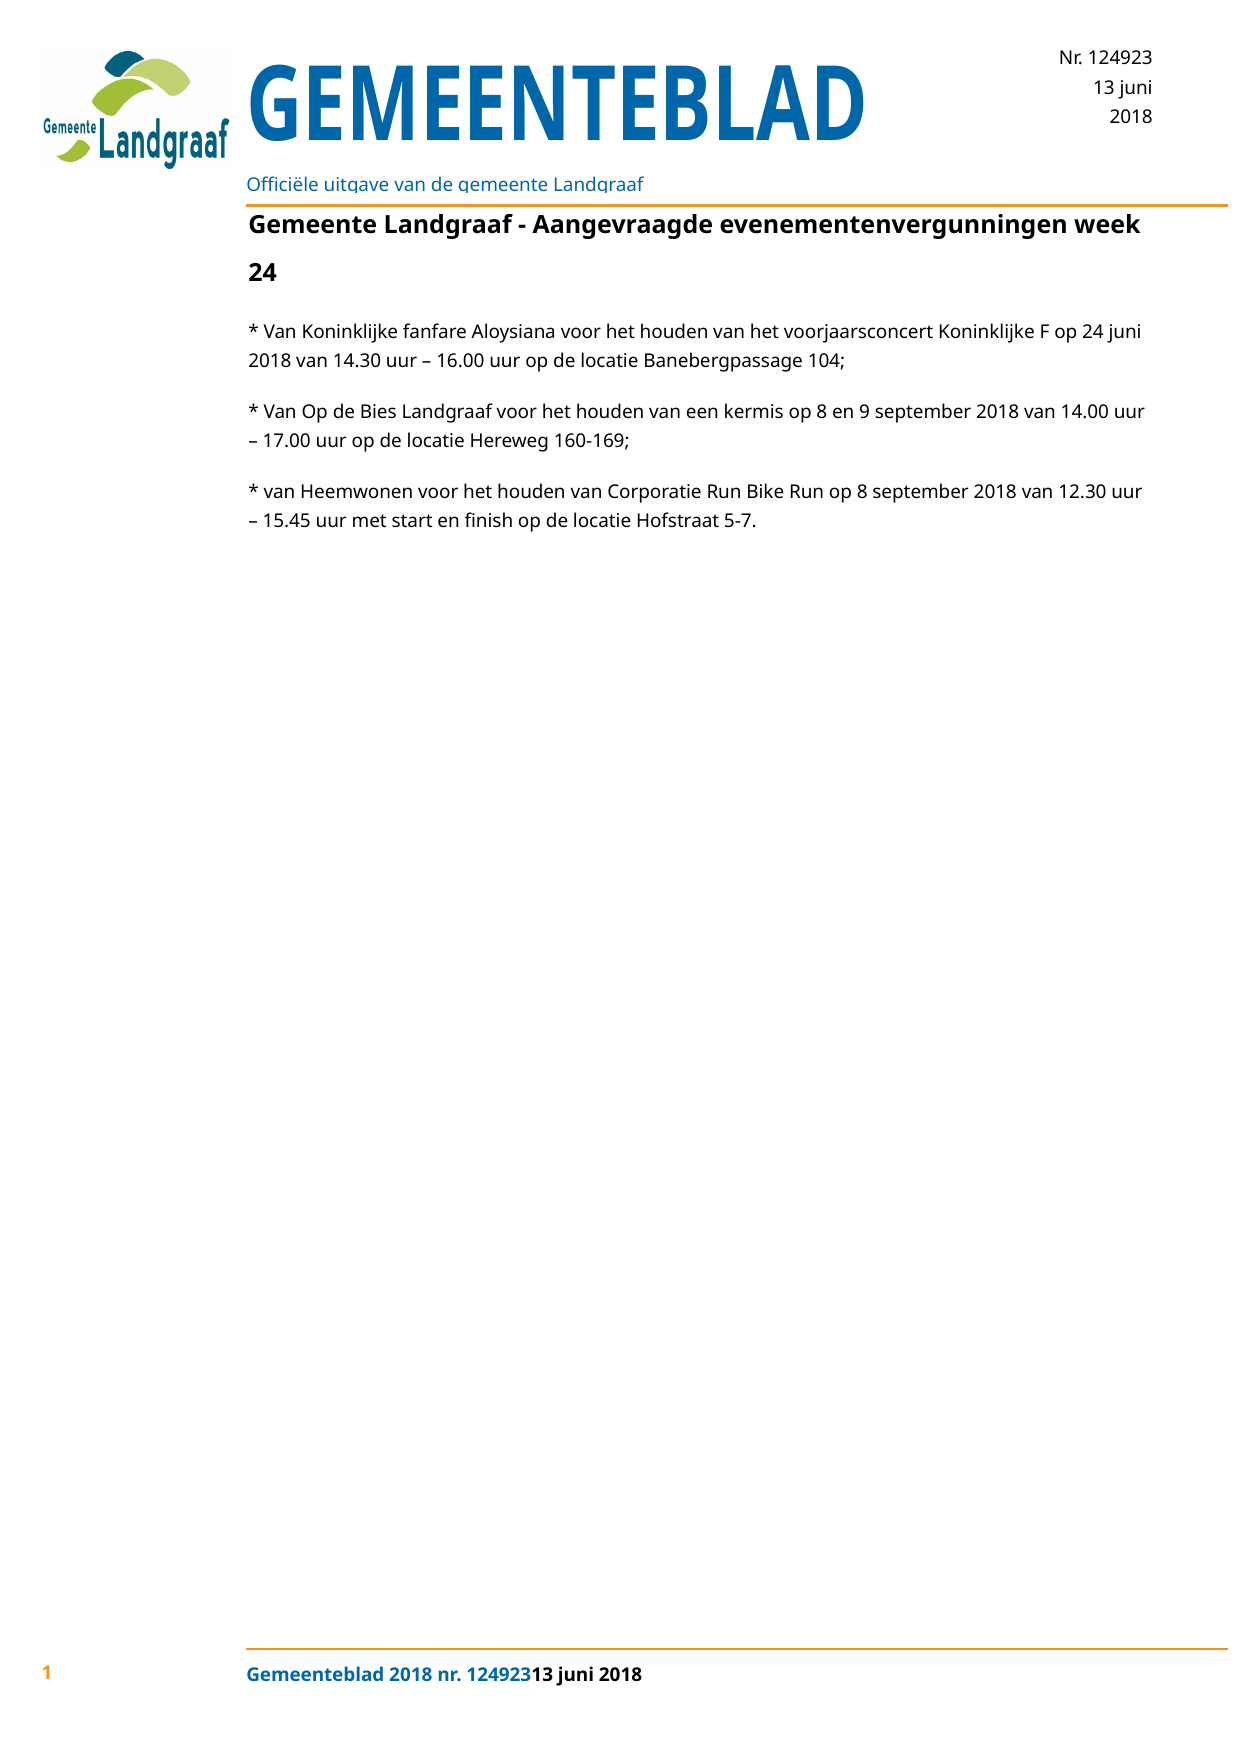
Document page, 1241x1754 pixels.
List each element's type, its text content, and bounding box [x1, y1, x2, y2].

text * Van Koninklijke fanfare Aloysiana voor het houden van het voorjaarsconcert Koninklijke F op 24 juni 2018 van 14.30 uur – 16.00 uur op de locatie Banebergpassage 104; [248, 318, 1152, 373]
text * van Heemwonen voor het houden van Corporatie Run Bike Run op 8 september 2018 van 12.30 uur – 15.45 uur met start en finish op de locatie Hofstraat 5-7. [248, 478, 1152, 533]
picture [41, 47, 231, 172]
text * Van Op de Bies Landgraaf voor het houden van een kermis op 8 en 9 september 2018 van 14.00 uur – 17.00 uur op de locatie Hereweg 160-169; [248, 398, 1152, 453]
text Gemeente Landgraaf - Aangevraagde evenementenvergunningen week 24 [248, 207, 1152, 288]
